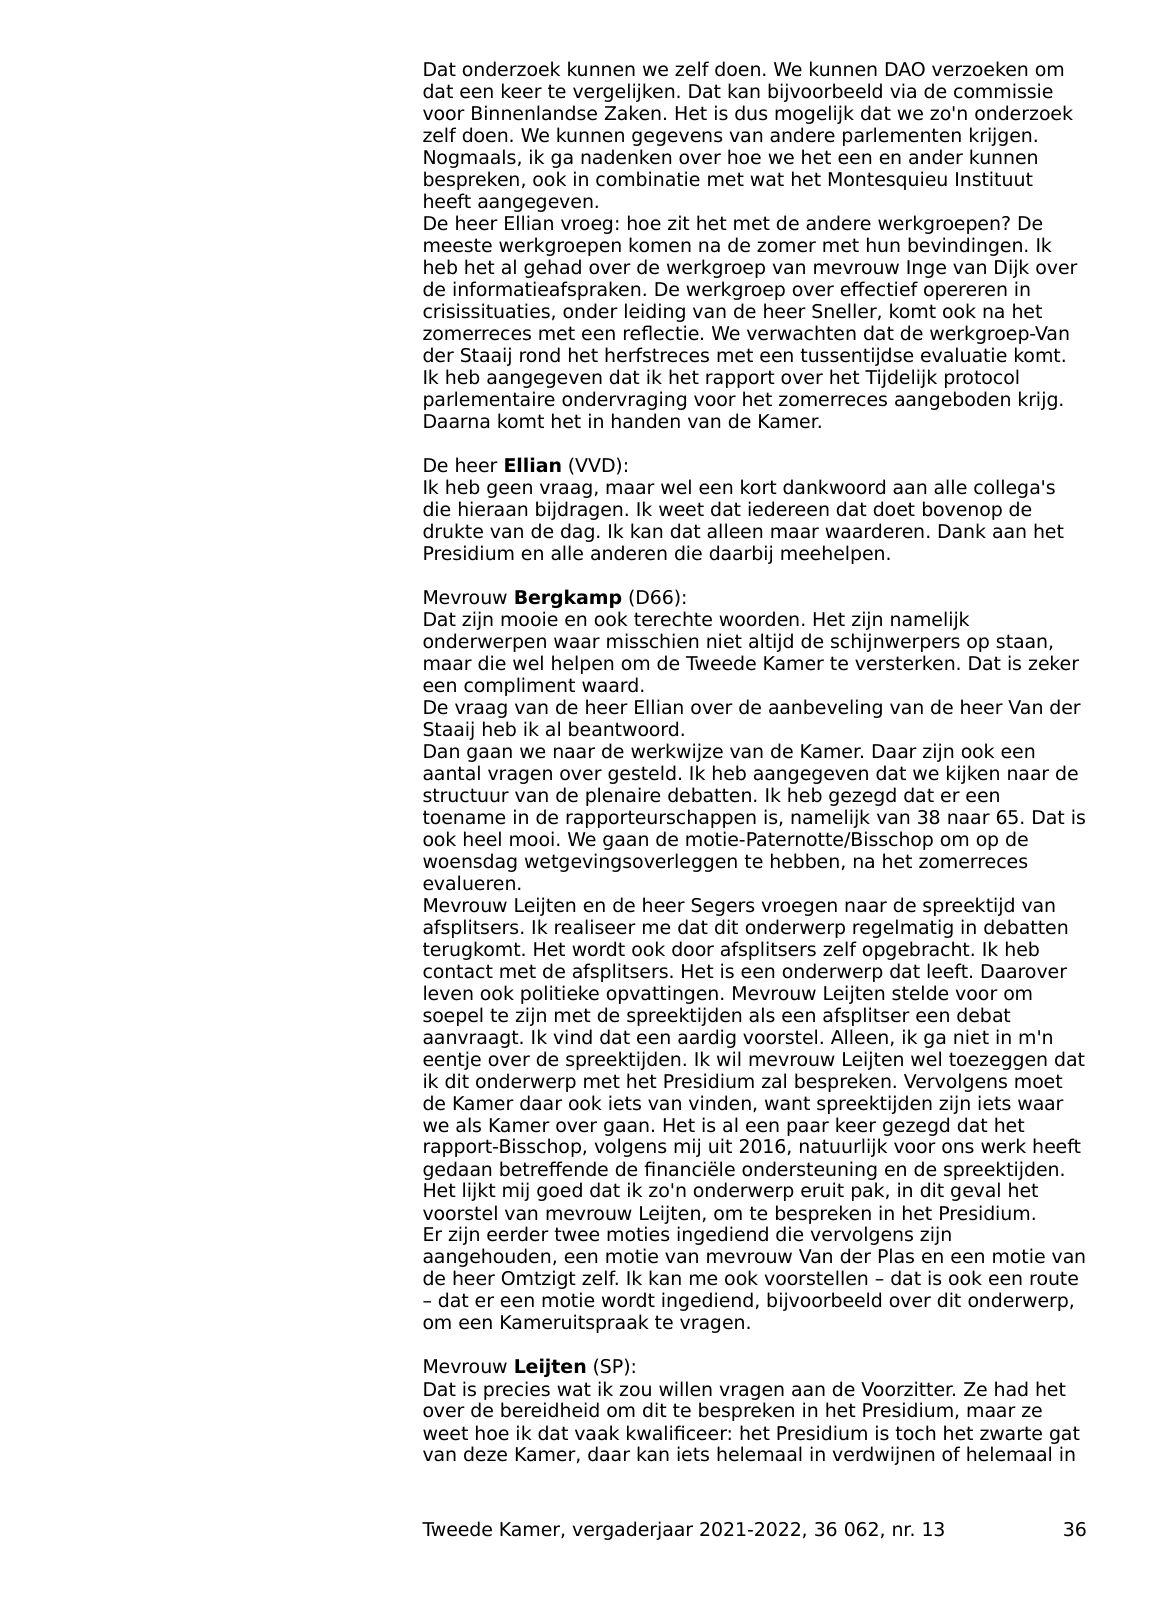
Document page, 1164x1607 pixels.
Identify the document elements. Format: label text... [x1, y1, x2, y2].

text Dan gaan we naar de werkwijze van de Kamer. Daar zijn ook een aantal vragen over gesteld. Ik heb aangegeven dat we kijken naar de structuur van de plenaire debatten. Ik heb gezegd dat er een toename in de rapporteurschappen is, namelijk van 38 naar 65. Dat is ook heel mooi. We gaan de motie-Paternotte/Bisschop om op de woensdag wetgevingsoverleggen te hebben, na het zomerreces evalueren. [422, 741, 1087, 895]
text Er zijn eerder twee moties ingediend die vervolgens zijn aangehouden, een motie van mevrouw Van der Plas en een motie van de heer Omtzigt zelf. Ik kan me ook voorstellen – dat is ook een route – dat er een motie wordt ingediend, bijvoorbeeld over dit onderwerp, om een Kameruitspraak te vragen. [422, 1224, 1087, 1334]
text Mevrouw Leijten (SP): [422, 1356, 1087, 1378]
text De vraag van de heer Ellian over de aanbeveling van de heer Van der Staaij heb ik al beantwoord. [422, 697, 1087, 741]
text Ik heb geen vraag, maar wel een kort dankwoord aan alle collega's die hieraan bijdragen. Ik weet dat iedereen dat doet bovenop de drukte van de dag. Ik kan dat alleen maar waarderen. Dank aan het Presidium en alle anderen die daarbij meehelpen. [422, 477, 1087, 565]
text Mevrouw Bergkamp (D66): [422, 587, 1087, 609]
text Mevrouw Leijten en de heer Segers vroegen naar de spreektijd van afsplitsers. Ik realiseer me dat dit onderwerp regelmatig in debatten terugkomt. Het wordt ook door afsplitsers zelf opgebracht. Ik heb contact met de afsplitsers. Het is een onderwerp dat leeft. Daarover leven ook politieke opvattingen. Mevrouw Leijten stelde voor om soepel te zijn met de spreektijden als een afsplitser een debat aanvraagt. Ik vind dat een aardig voorstel. Alleen, ik ga niet in m'n eentje over de spreektijden. Ik wil mevrouw Leijten wel toezeggen dat ik dit onderwerp met het Presidium zal bespreken. Vervolgens moet de Kamer daar ook iets van vinden, want spreektijden zijn iets waar we als Kamer over gaan. Het is al een paar keer gezegd dat het rapport-Bisschop, volgens mij uit 2016, natuurlijk voor ons werk heeft gedaan betreffende de financiële ondersteuning en de spreektijden. Het lijkt mij goed dat ik zo'n onderwerp eruit pak, in dit geval het voorstel van mevrouw Leijten, om te bespreken in het Presidium. [422, 895, 1087, 1224]
text Dat is precies wat ik zou willen vragen aan de Voorzitter. Ze had het over de bereidheid om dit te bespreken in het Presidium, maar ze weet hoe ik dat vaak kwalificeer: het Presidium is toch het zwarte gat van deze Kamer, daar kan iets helemaal in verdwijnen of helemaal in [422, 1378, 1087, 1466]
text Dat onderzoek kunnen we zelf doen. We kunnen DAO verzoeken om dat een keer te vergelijken. Dat kan bijvoorbeeld via de commissie voor Binnenlandse Zaken. Het is dus mogelijk dat we zo'n onderzoek zelf doen. We kunnen gegevens van andere parlementen krijgen. Nogmaals, ik ga nadenken over hoe we het een en ander kunnen bespreken, ook in combinatie met wat het Montesquieu Instituut heeft aangegeven. [422, 59, 1087, 213]
text Dat zijn mooie en ook terechte woorden. Het zijn namelijk onderwerpen waar misschien niet altijd de schijnwerpers op staan, maar die wel helpen om de Tweede Kamer te versterken. Dat is zeker een compliment waard. [422, 609, 1087, 697]
text De heer Ellian (VVD): [422, 455, 1087, 477]
text De heer Ellian vroeg: hoe zit het met de andere werkgroepen? De meeste werkgroepen komen na de zomer met hun bevindingen. Ik heb het al gehad over de werkgroep van mevrouw Inge van Dijk over de informatieafspraken. De werkgroep over effectief opereren in crisissituaties, onder leiding van de heer Sneller, komt ook na het zomerreces met een reflectie. We verwachten dat de werkgroep-Van der Staaij rond het herfstreces met een tussentijdse evaluatie komt. Ik heb aangegeven dat ik het rapport over het Tijdelijk protocol parlementaire ondervraging voor het zomerreces aangeboden krijg. Daarna komt het in handen van de Kamer. [422, 213, 1087, 433]
